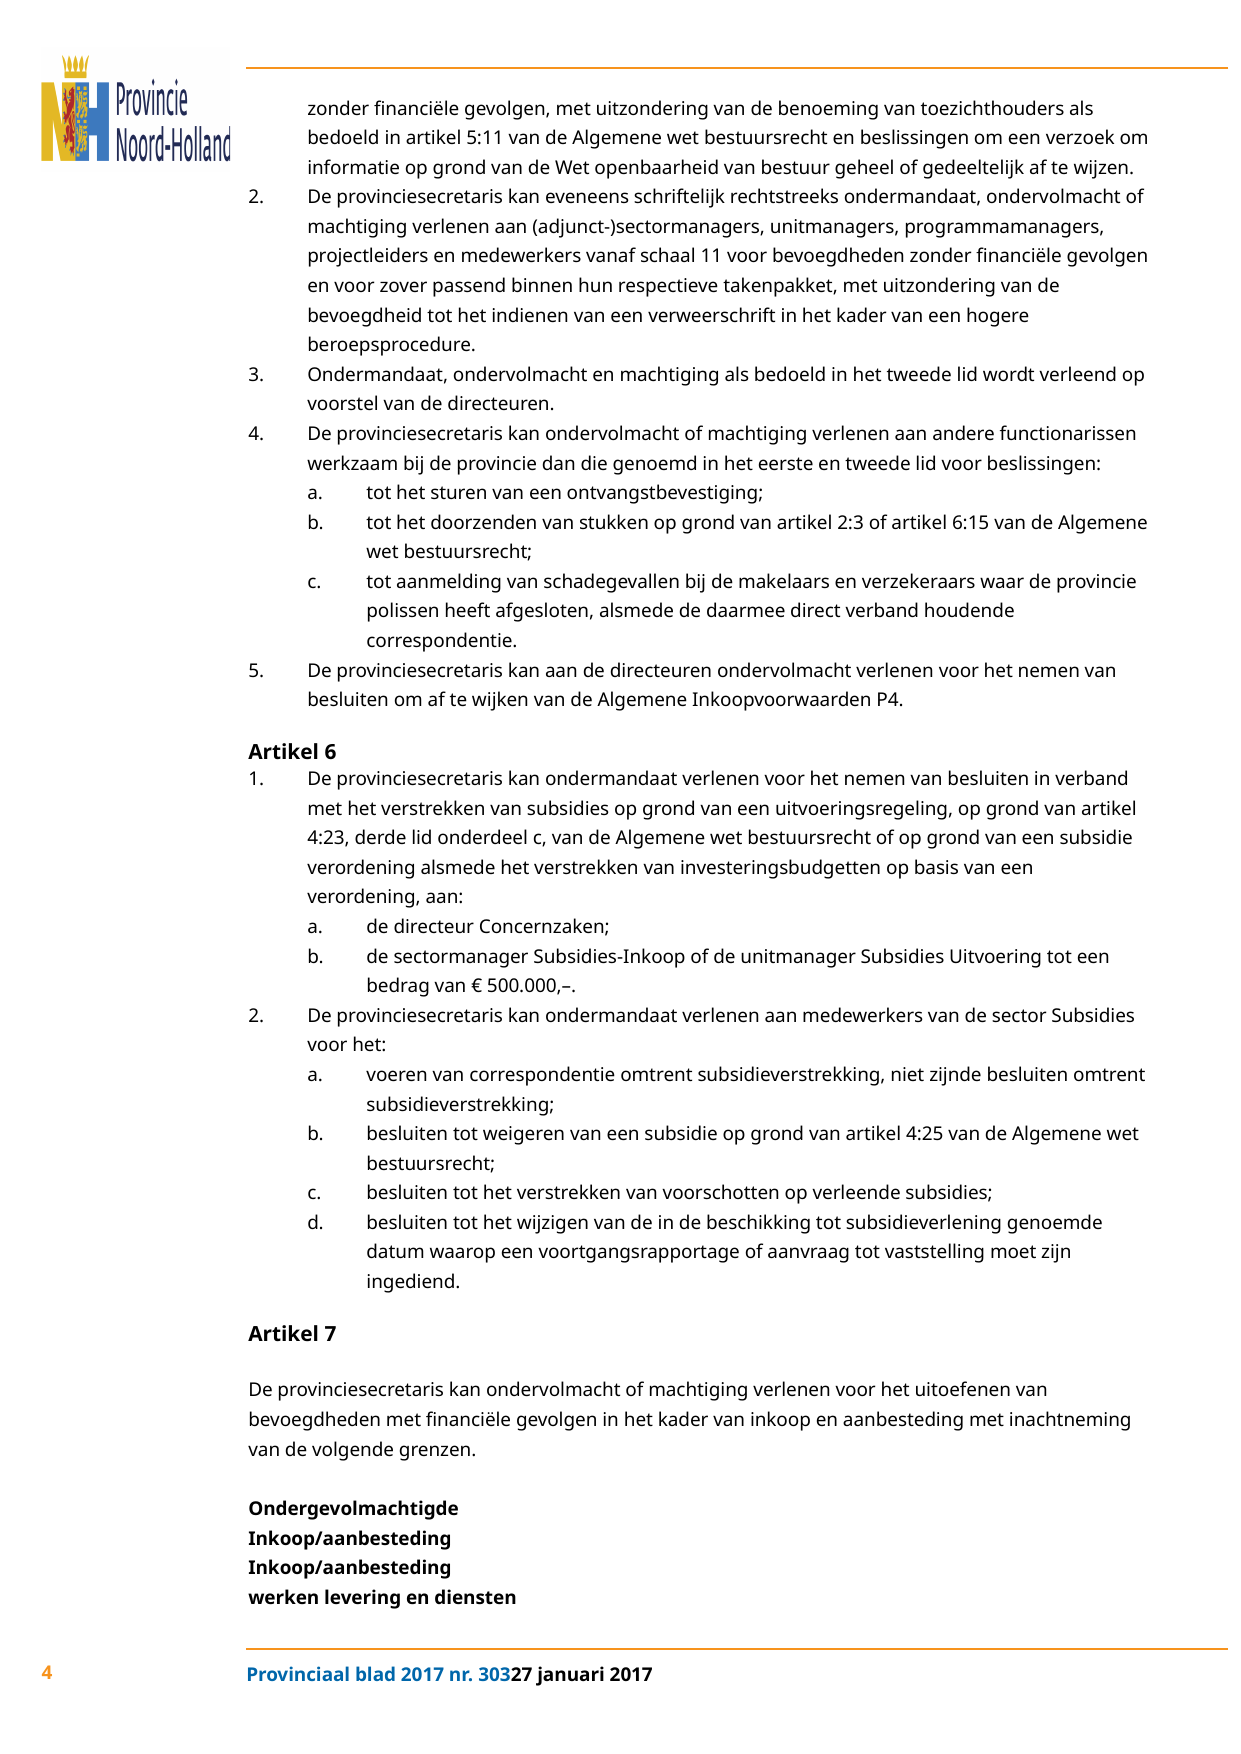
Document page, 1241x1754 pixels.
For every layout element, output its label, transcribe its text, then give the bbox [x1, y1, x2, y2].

list de directeur Concernzaken; [307, 913, 1152, 939]
list tot aanmelding van schadegevallen bij de makelaars en verzekeraars waar de provincie polissen heeft afgesloten, alsmede de daarmee direct verband houdende correspondentie. [307, 568, 1152, 653]
text De provinciesecretaris kan ondervolmacht of machtiging verlenen voor het uitoefenen van bevoegdheden met financiële gevolgen in het kader van inkoop en aanbesteding met inachtneming van de volgende grenzen. [248, 1377, 1152, 1462]
list tot het sturen van een ontvangstbevestiging; [307, 479, 1152, 505]
list besluiten tot het verstrekken van voorschotten op verleende subsidies; [307, 1179, 1152, 1205]
list zonder financiële gevolgen, met uitzondering van de benoeming van toezichthouders als bedoeld in artikel 5:11 van de Algemene wet bestuursrecht en beslissingen om een verzoek om informatie op grond van de Wet openbaarheid van bestuur geheel of gedeeltelijk af te wijzen. [248, 95, 1152, 180]
list De provinciesecretaris kan aan de directeuren ondervolmacht verlenen voor het nemen van besluiten om af te wijken van de Algemene Inkoopvoorwaarden P4. [248, 657, 1152, 712]
table_header Ondergevolmachtigde Inkoop/aanbesteding Inkoop/aanbesteding werken levering en diensten [248, 1495, 549, 1609]
list De provinciesecretaris kan ondermandaat verlenen voor het nemen van besluiten in verband met het verstrekken van subsidies op grond van een uitvoeringsregeling, op grond van artikel 4:23, derde lid onderdeel c, van de Algemene wet bestuursrecht of op grond van een subsidie verordening alsmede het verstrekken van investeringsbudgetten op basis van een verordening, aan: [248, 765, 1152, 909]
text Artikel 7 [248, 1319, 1152, 1347]
text Artikel 6 [248, 737, 1152, 765]
list De provinciesecretaris kan eveneens schriftelijk rechtstreeks ondermandaat, ondervolmacht of machtiging verlenen aan (adjunct-)sectormanagers, unitmanagers, programmamanagers, projectleiders en medewerkers vanaf schaal 11 voor bevoegdheden zonder financiële gevolgen en voor zover passend binnen hun respectieve takenpakket, met uitzondering van de bevoegdheid tot het indienen van een verweerschrift in het kader van een hogere beroepsprocedure. [248, 183, 1152, 357]
list besluiten tot weigeren van een subsidie op grond van artikel 4:25 van de Algemene wet bestuursrecht; [307, 1120, 1152, 1176]
list De provinciesecretaris kan ondermandaat verlenen aan medewerkers van de sector Subsidies voor het: [248, 1002, 1152, 1057]
list besluiten tot het wijzigen van de in de beschikking tot subsidieverlening genoemde datum waarop een voortgangsrapportage of aanvraag tot vaststelling moet zijn ingediend. [307, 1209, 1152, 1294]
list Ondermandaat, ondervolmacht en machtiging als bedoeld in het tweede lid wordt verleend op voorstel van de directeuren. [248, 361, 1152, 416]
picture [41, 47, 231, 172]
list De provinciesecretaris kan ondervolmacht of machtiging verlenen aan andere functionarissen werkzaam bij de provincie dan die genoemd in het eerste en tweede lid voor beslissingen: [248, 420, 1152, 476]
list voeren van correspondentie omtrent subsidieverstrekking, niet zijnde besluiten omtrent subsidieverstrekking; [307, 1061, 1152, 1116]
list tot het doorzenden van stukken op grond van artikel 2:3 of artikel 6:15 van de Algemene wet bestuursrecht; [307, 509, 1152, 564]
list de sectormanager Subsidies-Inkoop of de unitmanager Subsidies Uitvoering tot een bedrag van € 500.000,–. [307, 943, 1152, 998]
